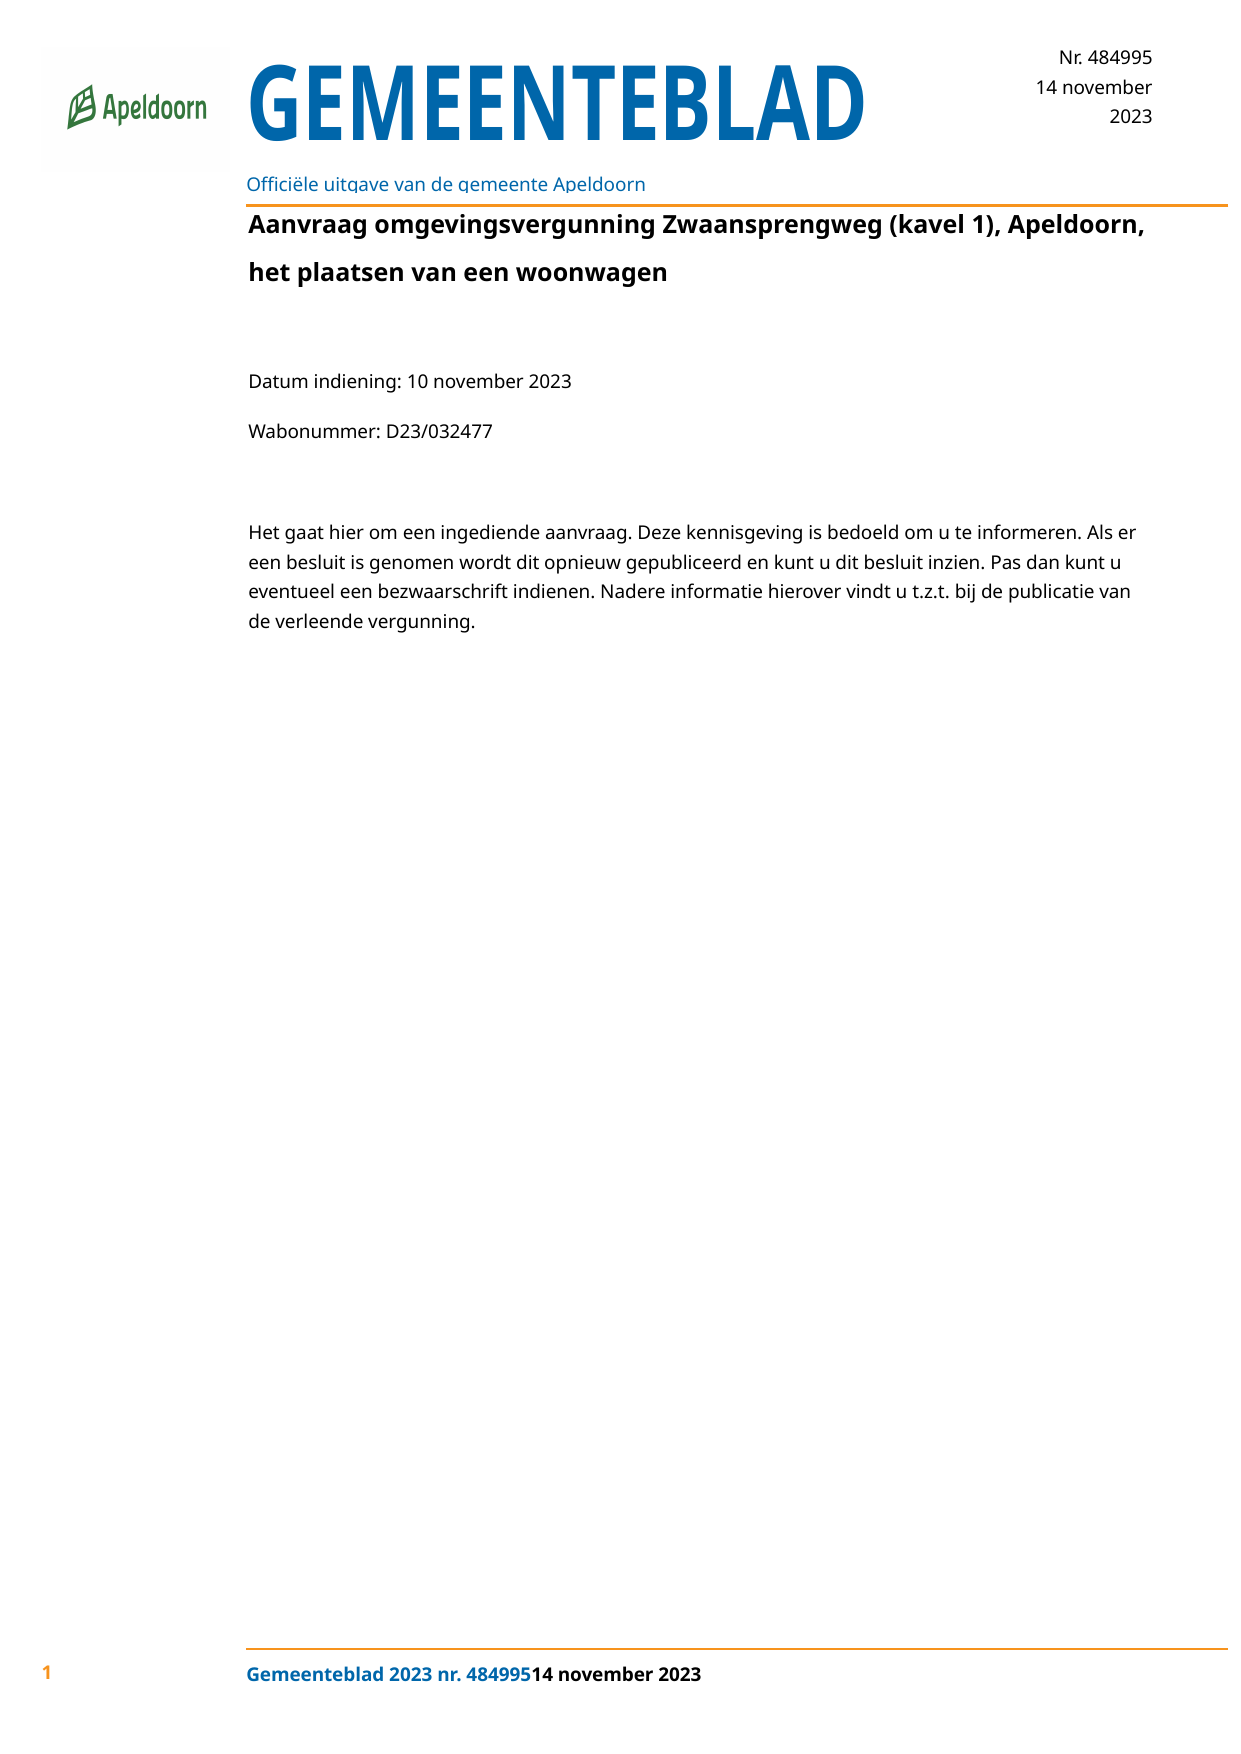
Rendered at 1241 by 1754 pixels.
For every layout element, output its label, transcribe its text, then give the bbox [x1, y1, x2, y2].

text Wabonummer: D23/032477 [248, 419, 1152, 444]
picture [41, 47, 231, 172]
text Het gaat hier om een ingediende aanvraag. Deze kennisgeving is bedoeld om u te informeren. Als er een besluit is genomen wordt dit opnieuw gepubliceerd en kunt u dit besluit inzien. Pas dan kunt u eventueel een bezwaarschrift indienen. Nadere informatie hierover vindt u t.z.t. bij de publicatie van de verleende vergunning. [248, 519, 1152, 634]
text Aanvraag omgevingsvergunning Zwaansprengweg (kavel 1), Apeldoorn, het plaatsen van een woonwagen [248, 207, 1152, 288]
text Datum indiening: 10 november 2023 [248, 368, 1152, 394]
